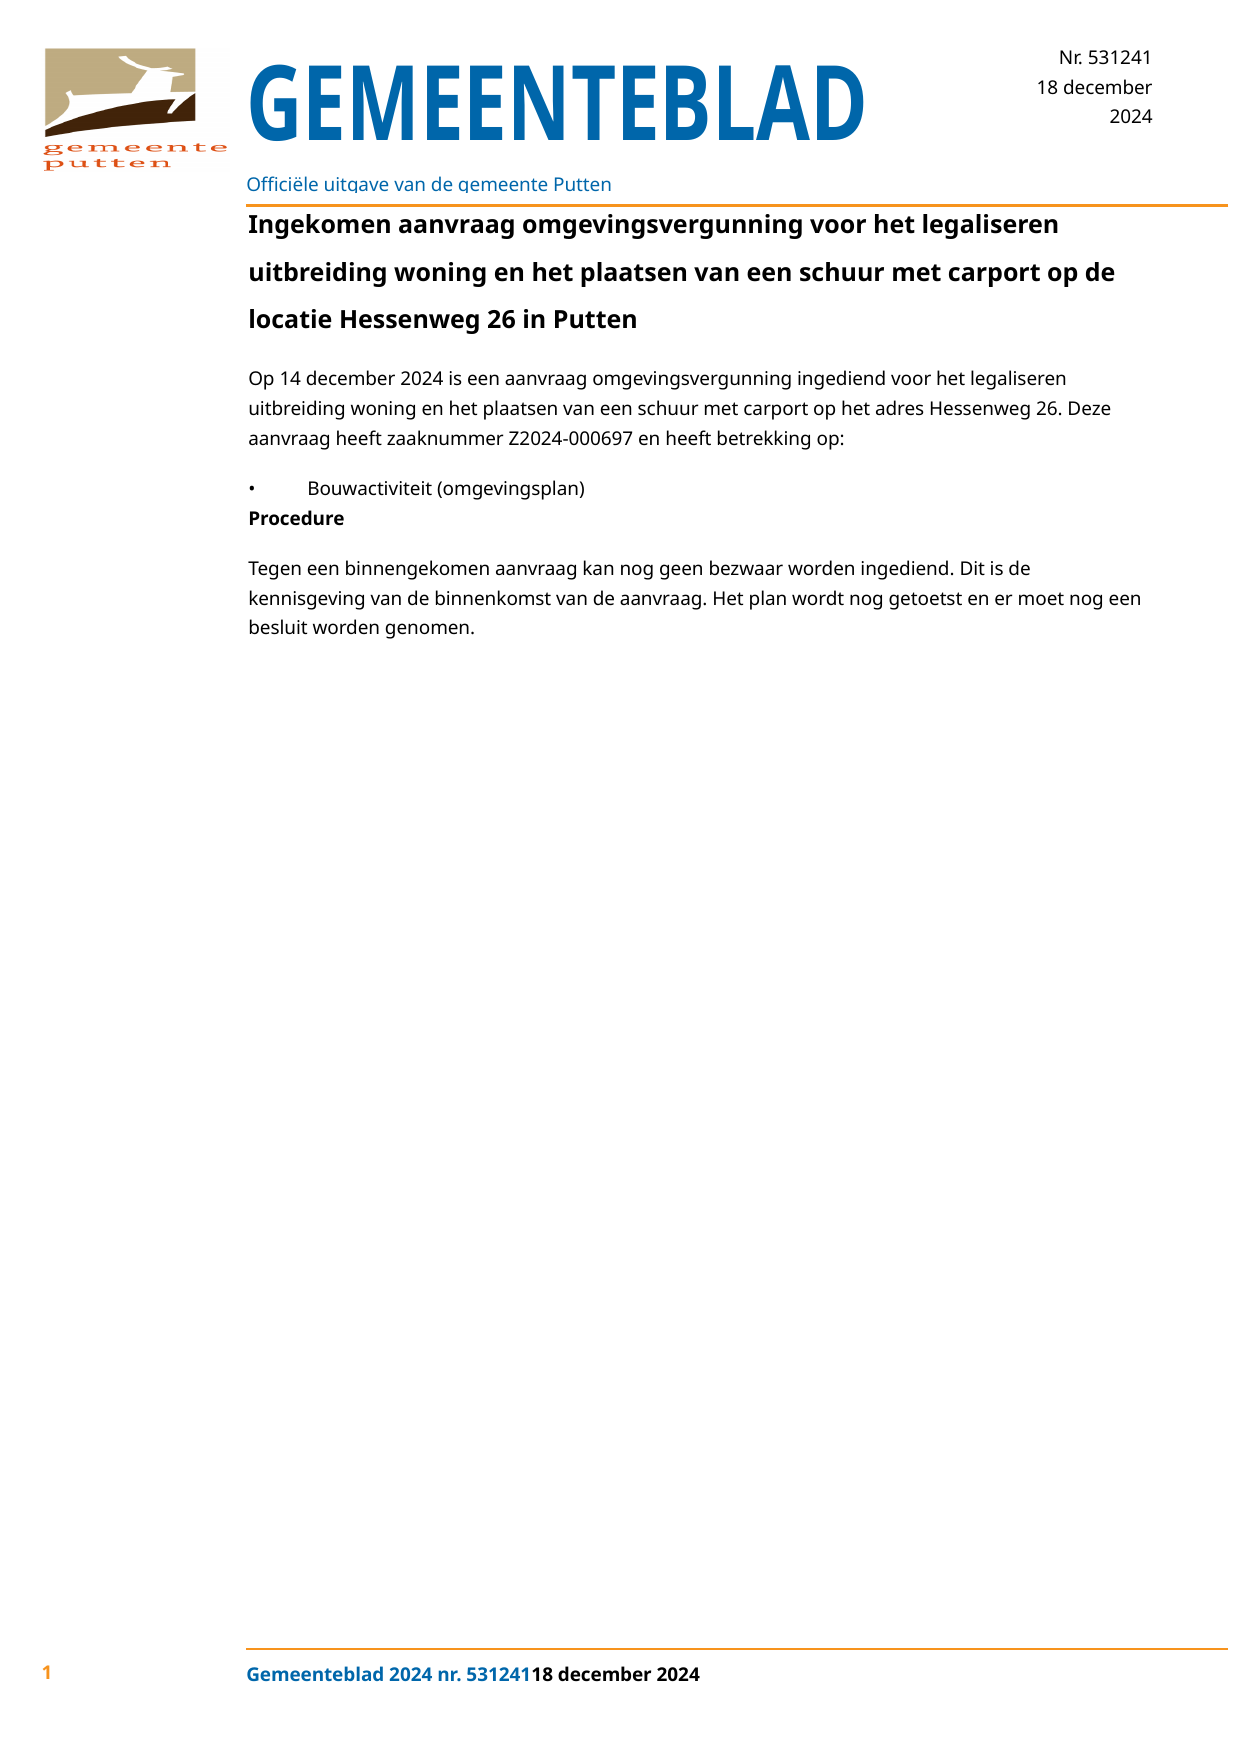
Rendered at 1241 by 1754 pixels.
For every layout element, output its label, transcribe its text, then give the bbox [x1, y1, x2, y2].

list Bouwactiviteit (omgevingsplan) [248, 475, 1152, 501]
text Procedure [248, 505, 1152, 530]
text Op 14 december 2024 is een aanvraag omgevingsvergunning ingediend voor het legaliseren uitbreiding woning en het plaatsen van een schuur met carport op het adres Hessenweg 26. Deze aanvraag heeft zaaknummer Z2024-000697 en heeft betrekking op: [248, 366, 1152, 450]
text Tegen een binnengekomen aanvraag kan nog geen bezwaar worden ingediend. Dit is de kennisgeving van de binnenkomst van de aanvraag. Het plan wordt nog getoetst en er moet nog een besluit worden genomen. [248, 555, 1152, 640]
text Ingekomen aanvraag omgevingsvergunning voor het legaliseren uitbreiding woning en het plaatsen van een schuur met carport op de locatie Hessenweg 26 in Putten [248, 207, 1152, 336]
picture [41, 47, 231, 172]
